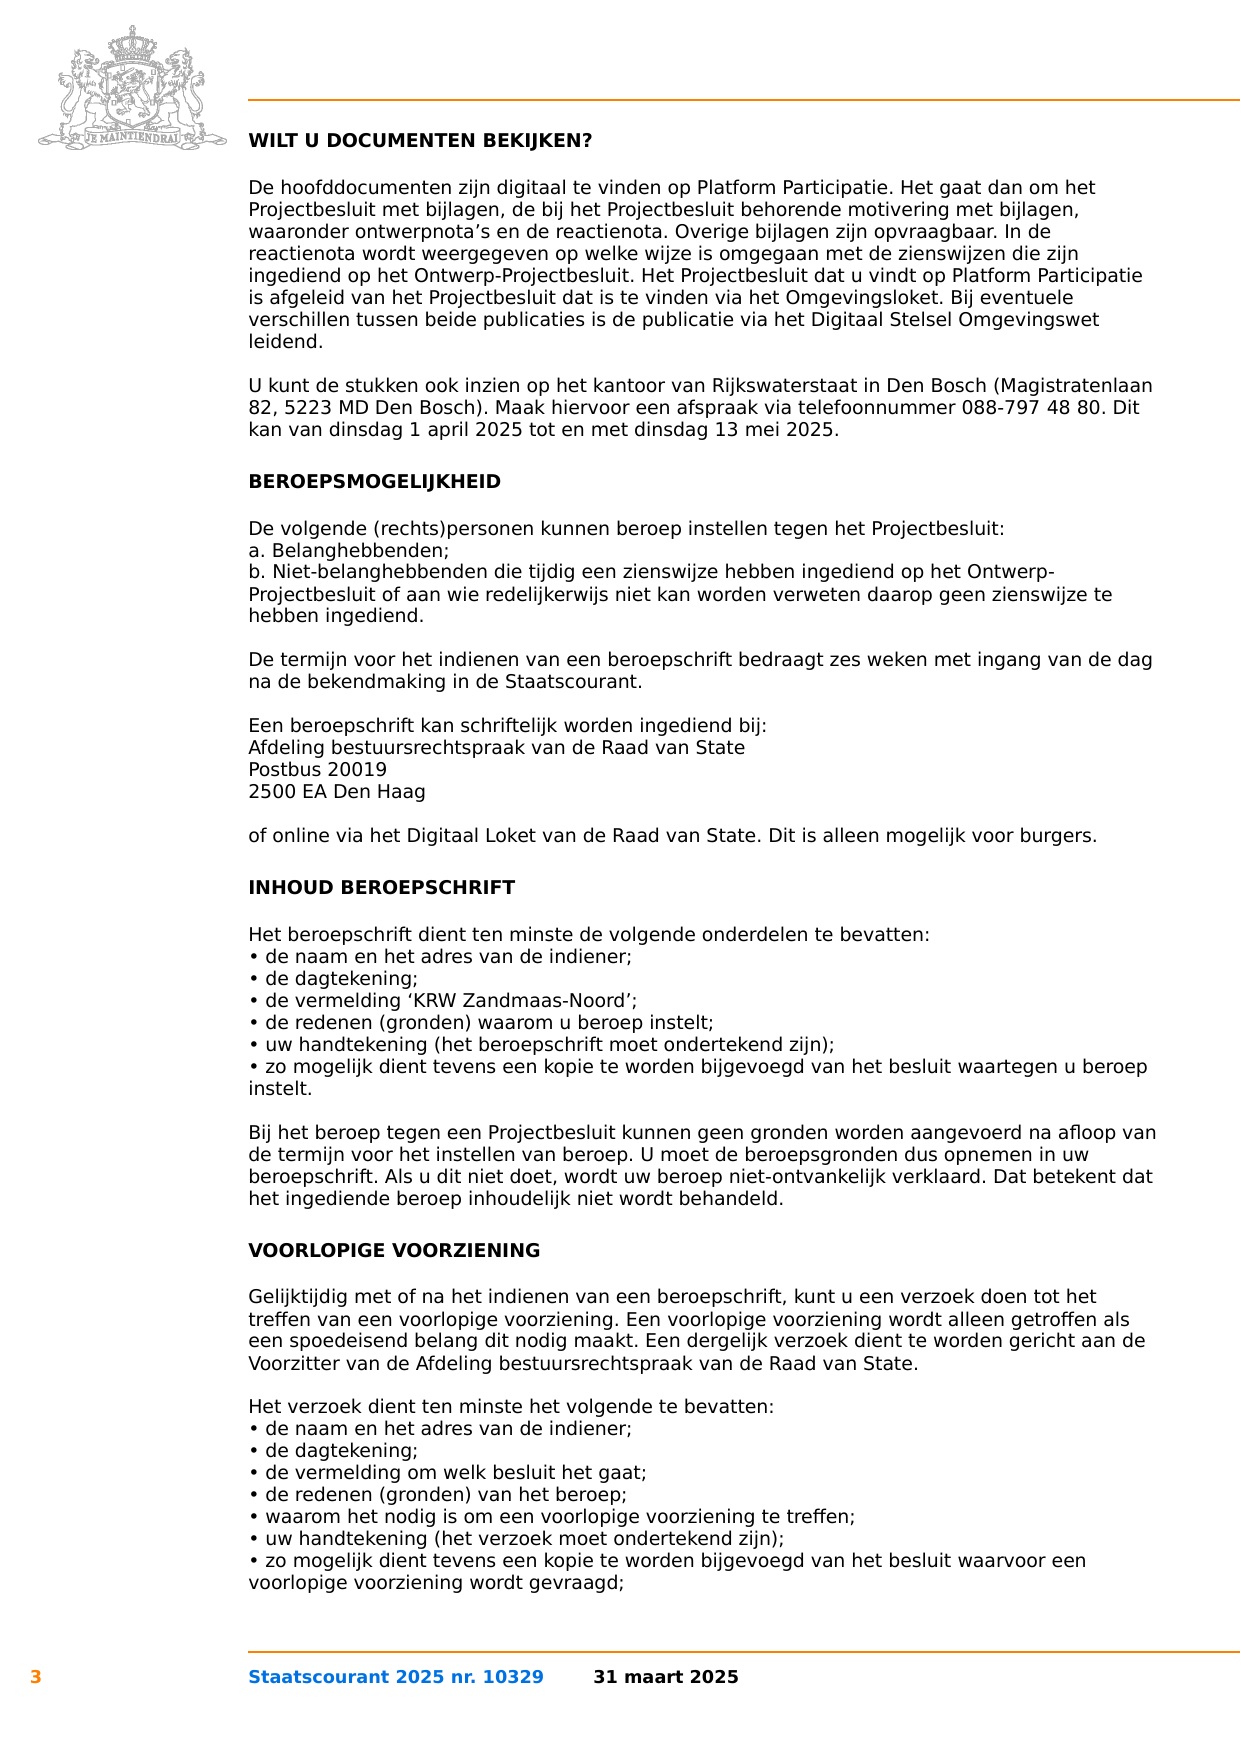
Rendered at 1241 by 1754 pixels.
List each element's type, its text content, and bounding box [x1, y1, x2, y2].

text De hoofddocumenten zijn digitaal te vinden op Platform Participatie. Het gaat dan om het Projectbesluit met bijlagen, de bij het Projectbesluit behorende motivering met bijlagen, waaronder ontwerpnota’s en de reactienota. Overige bijlagen zijn opvraagbaar. In de reactienota wordt weergegeven op welke wijze is omgegaan met de zienswijzen die zijn ingediend op het Ontwerp-Projectbesluit. Het Projectbesluit dat u vindt op Platform Participatie is afgeleid van het Projectbesluit dat is te vinden via het Omgevingsloket. Bij eventuele verschillen tussen beide publicaties is de publicatie via het Digitaal Stelsel Omgevingswet leidend. [248, 177, 1163, 353]
text • de naam en het adres van de indiener; [248, 1418, 1163, 1440]
text Gelijktijdig met of na het indienen van een beroepschrift, kunt u een verzoek doen tot het treffen van een voorlopige voorziening. Een voorlopige voorziening wordt alleen getroffen als een spoedeisend belang dit nodig maakt. Een dergelijk verzoek dient te worden gericht aan de Voorzitter van de Afdeling bestuursrechtspraak van de Raad van State. [248, 1286, 1163, 1374]
text Bij het beroep tegen een Projectbesluit kunnen geen gronden worden aangevoerd na afloop van de termijn voor het instellen van beroep. U moet de beroepsgronden dus opnemen in uw beroepschrift. Als u dit niet doet, wordt uw beroep niet-ontvankelijk verklaard. Dat betekent dat het ingediende beroep inhoudelijk niet wordt behandeld. [248, 1122, 1163, 1209]
text Afdeling bestuursrechtspraak van de Raad van State [248, 737, 1163, 759]
text Postbus 20019 [248, 759, 1163, 781]
text • zo mogelijk dient tevens een kopie te worden bijgevoegd van het besluit waartegen u beroep instelt. [248, 1056, 1163, 1100]
subtitle VOORLOPIGE VOORZIENING [248, 1239, 1163, 1261]
text • de dagtekening; [248, 1440, 1163, 1462]
text • de dagtekening; [248, 968, 1163, 990]
text • waarom het nodig is om een voorlopige voorziening te treffen; [248, 1506, 1163, 1528]
text • uw handtekening (het verzoek moet ondertekend zijn); [248, 1528, 1163, 1550]
text • zo mogelijk dient tevens een kopie te worden bijgevoegd van het besluit waarvoor een voorlopige voorziening wordt gevraagd; [248, 1550, 1163, 1594]
text De termijn voor het indienen van een beroepschrift bedraagt zes weken met ingang van de dag na de bekendmaking in de Staatscourant. [248, 649, 1163, 693]
text De volgende (rechts)personen kunnen beroep instellen tegen het Projectbesluit: [248, 517, 1163, 539]
picture [38, 25, 227, 150]
text • de naam en het adres van de indiener; [248, 946, 1163, 968]
text Het beroepschrift dient ten minste de volgende onderdelen te bevatten: [248, 924, 1163, 946]
subtitle INHOUD BEROEPSCHRIFT [248, 877, 1163, 899]
text Een beroepschrift kan schriftelijk worden ingediend bij: [248, 715, 1163, 737]
subtitle WILT U DOCUMENTEN BEKIJKEN? [248, 130, 1163, 152]
subtitle BEROEPSMOGELIJKHEID [248, 471, 1163, 492]
text of online via het Digitaal Loket van de Raad van State. Dit is alleen mogelijk voor burgers. [248, 825, 1163, 847]
text a. Belanghebbenden; [248, 539, 1163, 561]
text • de redenen (gronden) van het beroep; [248, 1484, 1163, 1506]
text • de redenen (gronden) waarom u beroep instelt; [248, 1012, 1163, 1034]
text • uw handtekening (het beroepschrift moet ondertekend zijn); [248, 1034, 1163, 1056]
text b. Niet-belanghebbenden die tijdig een zienswijze hebben ingediend op het Ontwerp-Projectbesluit of aan wie redelijkerwijs niet kan worden verweten daarop geen zienswijze te hebben ingediend. [248, 561, 1163, 627]
text • de vermelding om welk besluit het gaat; [248, 1462, 1163, 1484]
text U kunt de stukken ook inzien op het kantoor van Rijkswaterstaat in Den Bosch (Magistratenlaan 82, 5223 MD Den Bosch). Maak hiervoor een afspraak via telefoonnummer 088-797 48 80. Dit kan van dinsdag 1 april 2025 tot en met dinsdag 13 mei 2025. [248, 374, 1163, 441]
text 2500 EA Den Haag [248, 781, 1163, 803]
text • de vermelding ‘KRW Zandmaas-Noord’; [248, 990, 1163, 1012]
text Het verzoek dient ten minste het volgende te bevatten: [248, 1396, 1163, 1418]
